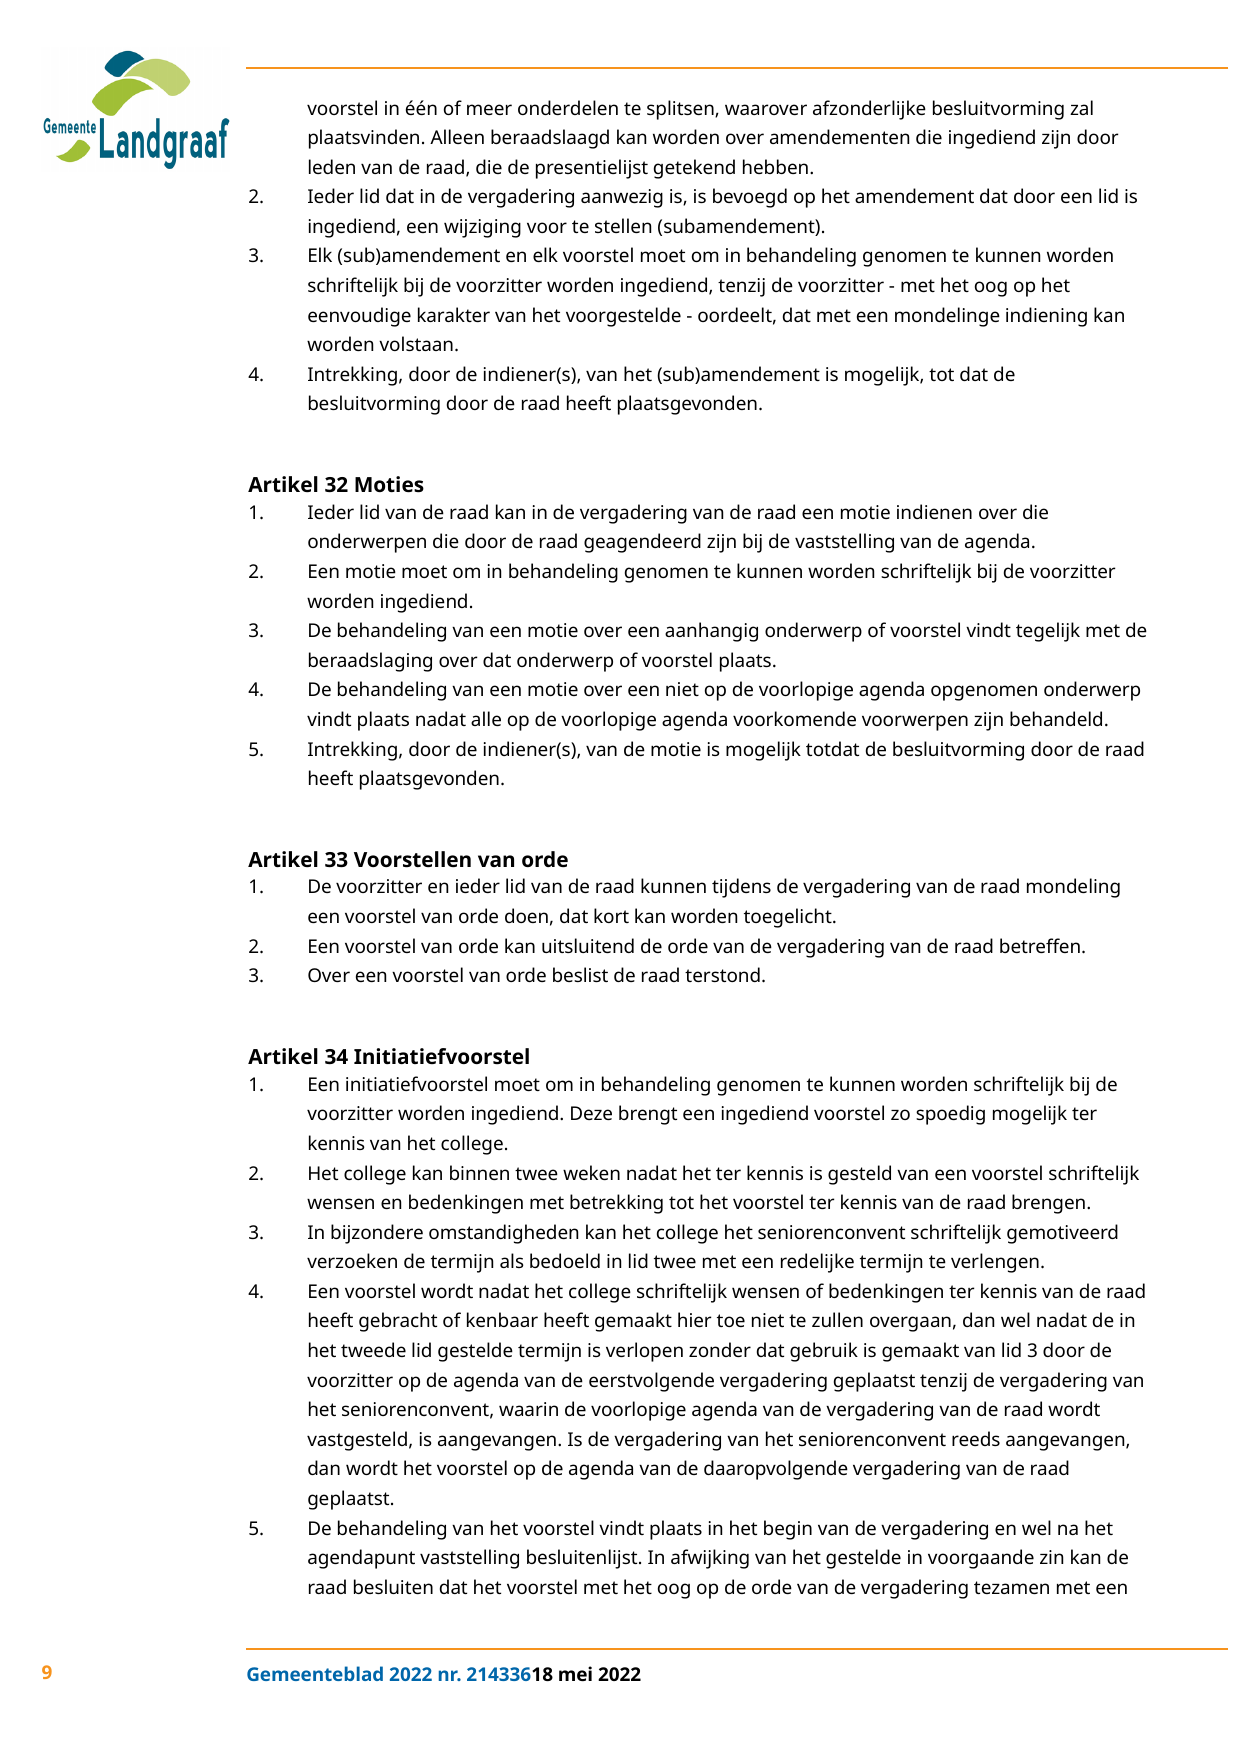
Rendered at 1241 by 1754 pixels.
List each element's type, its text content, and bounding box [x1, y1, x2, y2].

text Artikel 33 Voorstellen van orde [248, 845, 1152, 874]
list De behandeling van een motie over een niet op de voorlopige agenda opgenomen onderwerp vindt plaats nadat alle op de voorlopige agenda voorkomende voorwerpen zijn behandeld. [248, 677, 1152, 732]
list Intrekking, door de indiener(s), van het (sub)amendement is mogelijk, tot dat de besluitvorming door de raad heeft plaatsgevonden. [248, 361, 1152, 416]
list De voorzitter en ieder lid van de raad kunnen tijdens de vergadering van de raad mondeling een voorstel van orde doen, dat kort kan worden toegelicht. [248, 874, 1152, 929]
list Een initiatiefvoorstel moet om in behandeling genomen te kunnen worden schriftelijk bij de voorzitter worden ingediend. Deze brengt een ingediend voorstel zo spoedig mogelijk ter kennis van het college. [248, 1071, 1152, 1156]
list voorstel in één of meer onderdelen te splitsen, waarover afzonderlijke besluitvorming zal plaatsvinden. Alleen beraadslaagd kan worden over amendementen die ingediend zijn door leden van de raad, die de presentielijst getekend hebben. [248, 95, 1152, 180]
list De behandeling van het voorstel vindt plaats in het begin van de vergadering en wel na het agendapunt vaststelling besluitenlijst. In afwijking van het gestelde in voorgaande zin kan de raad besluiten dat het voorstel met het oog op de orde van de vergadering tezamen met een [248, 1515, 1152, 1599]
list In bijzondere omstandigheden kan het college het seniorenconvent schriftelijk gemotiveerd verzoeken de termijn als bedoeld in lid twee met een redelijke termijn te verlengen. [248, 1219, 1152, 1274]
list Ieder lid van de raad kan in de vergadering van de raad een motie indienen over die onderwerpen die door de raad geagendeerd zijn bij de vaststelling van de agenda. [248, 499, 1152, 554]
list Ieder lid dat in de vergadering aanwezig is, is bevoegd op het amendement dat door een lid is ingediend, een wijziging voor te stellen (subamendement). [248, 183, 1152, 239]
list Over een voorstel van orde beslist de raad terstond. [248, 962, 1152, 988]
text Artikel 32 Moties [248, 471, 1152, 499]
text Artikel 34 Initiatiefvoorstel [248, 1042, 1152, 1071]
list De behandeling van een motie over een aanhangig onderwerp of voorstel vindt tegelijk met de beraadslaging over dat onderwerp of voorstel plaats. [248, 617, 1152, 673]
list Het college kan binnen twee weken nadat het ter kennis is gesteld van een voorstel schriftelijk wensen en bedenkingen met betrekking tot het voorstel ter kennis van de raad brengen. [248, 1160, 1152, 1215]
list Een motie moet om in behandeling genomen te kunnen worden schriftelijk bij de voorzitter worden ingediend. [248, 558, 1152, 613]
list Elk (sub)amendement en elk voorstel moet om in behandeling genomen te kunnen worden schriftelijk bij de voorzitter worden ingediend, tenzij de voorzitter - met het oog op het eenvoudige karakter van het voorgestelde - oordeelt, dat met een mondelinge indiening kan worden volstaan. [248, 243, 1152, 357]
list Intrekking, door de indiener(s), van de motie is mogelijk totdat de besluitvorming door de raad heeft plaatsgevonden. [248, 736, 1152, 791]
list Een voorstel van orde kan uitsluitend de orde van de vergadering van de raad betreffen. [248, 933, 1152, 959]
picture [41, 47, 231, 172]
list Een voorstel wordt nadat het college schriftelijk wensen of bedenkingen ter kennis van de raad heeft gebracht of kenbaar heeft gemaakt hier toe niet te zullen overgaan, dan wel nadat de in het tweede lid gestelde termijn is verlopen zonder dat gebruik is gemaakt van lid 3 door de voorzitter op de agenda van de eerstvolgende vergadering geplaatst tenzij de vergadering van het seniorenconvent, waarin de voorlopige agenda van de vergadering van de raad wordt vastgesteld, is aangevangen. Is de vergadering van het seniorenconvent reeds aangevangen, dan wordt het voorstel op de agenda van de daaropvolgende vergadering van de raad geplaatst. [248, 1278, 1152, 1511]
